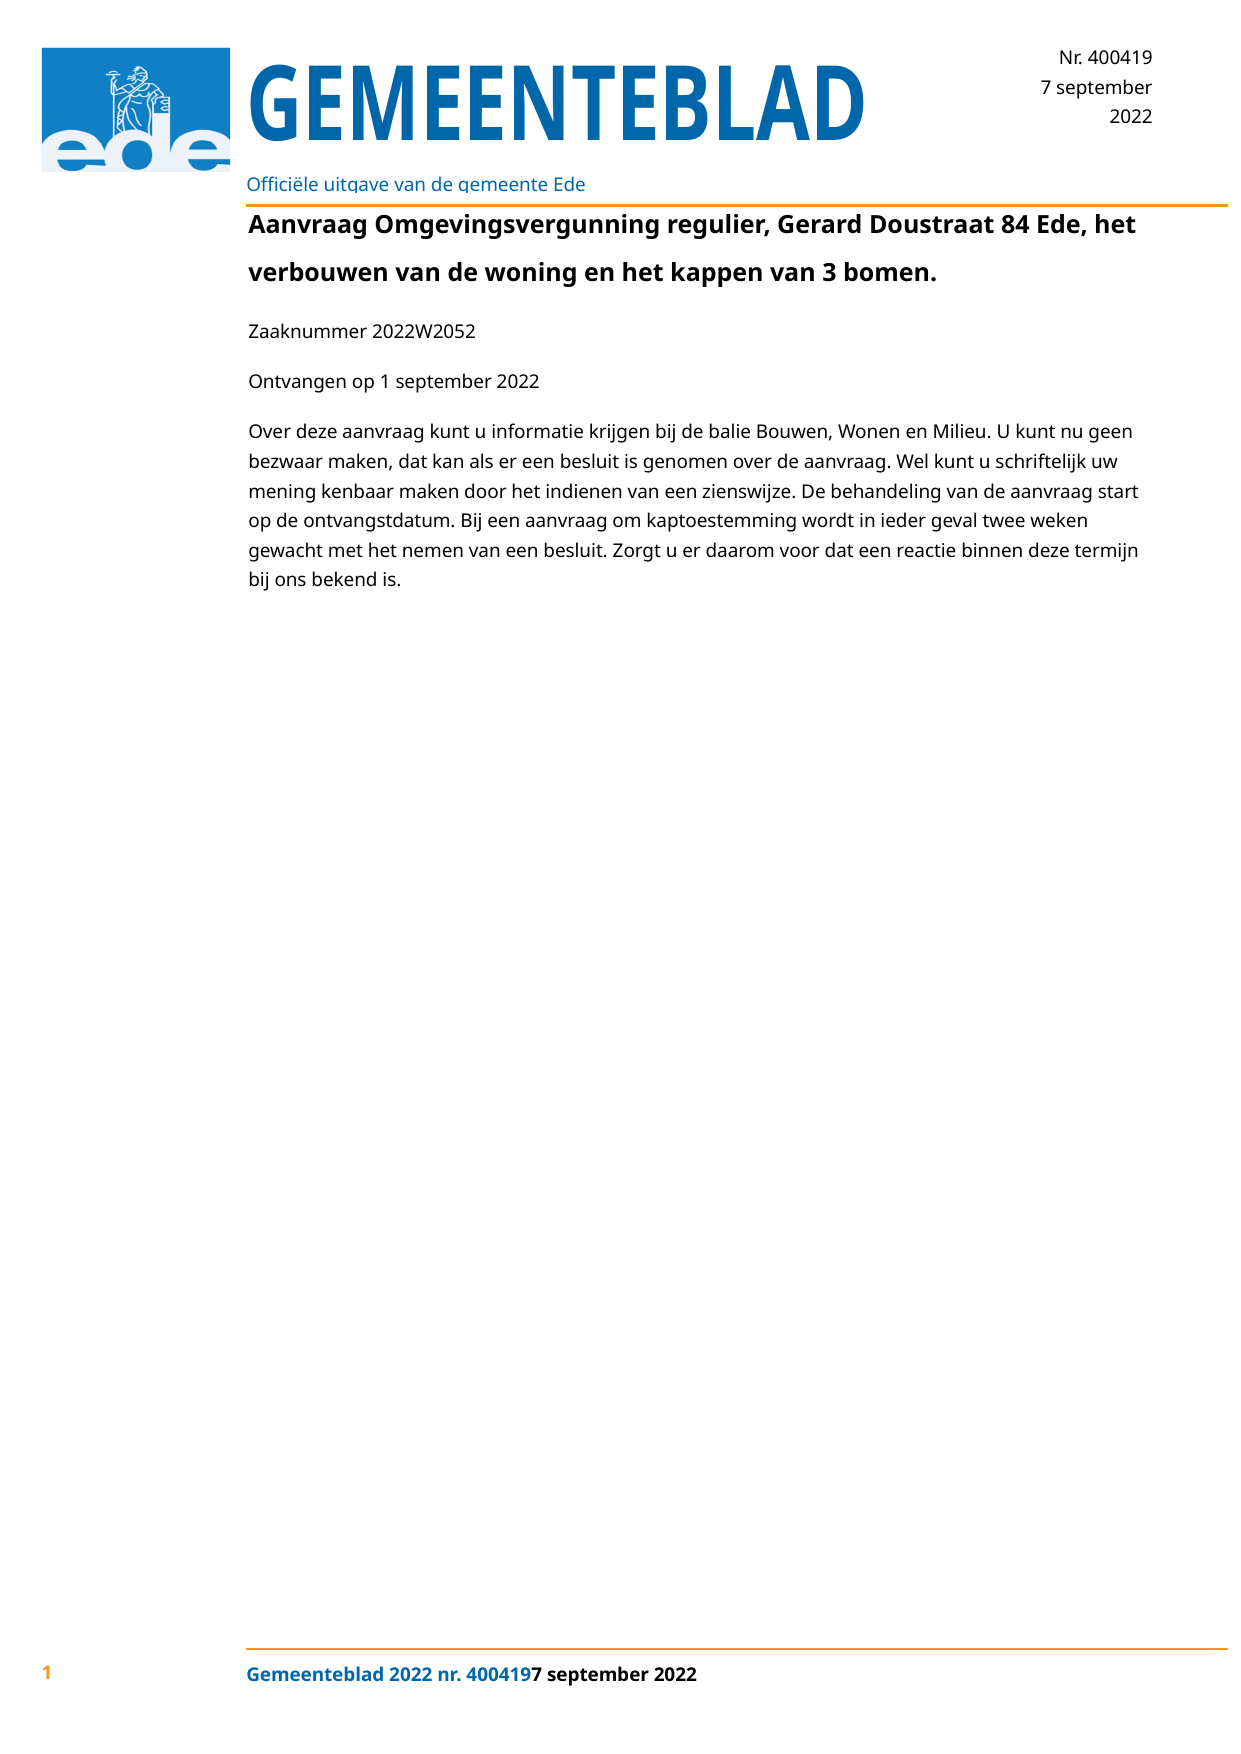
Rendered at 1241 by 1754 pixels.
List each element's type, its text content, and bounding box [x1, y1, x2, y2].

text Aanvraag Omgevingsvergunning regulier, Gerard Doustraat 84 Ede, het verbouwen van de woning en het kappen van 3 bomen. [248, 207, 1152, 288]
text Ontvangen op 1 september 2022 [248, 368, 1152, 394]
text Zaaknummer 2022W2052 [248, 318, 1152, 344]
picture [41, 47, 231, 172]
text Over deze aanvraag kunt u informatie krijgen bij de balie Bouwen, Wonen en Milieu. U kunt nu geen bezwaar maken, dat kan als er een besluit is genomen over de aanvraag. Wel kunt u schriftelijk uw mening kenbaar maken door het indienen van een zienswijze. De behandeling van de aanvraag start op de ontvangstdatum. Bij een aanvraag om kaptoestemming wordt in ieder geval twee weken gewacht met het nemen van een besluit. Zorgt u er daarom voor dat een reactie binnen deze termijn bij ons bekend is. [248, 419, 1152, 592]
